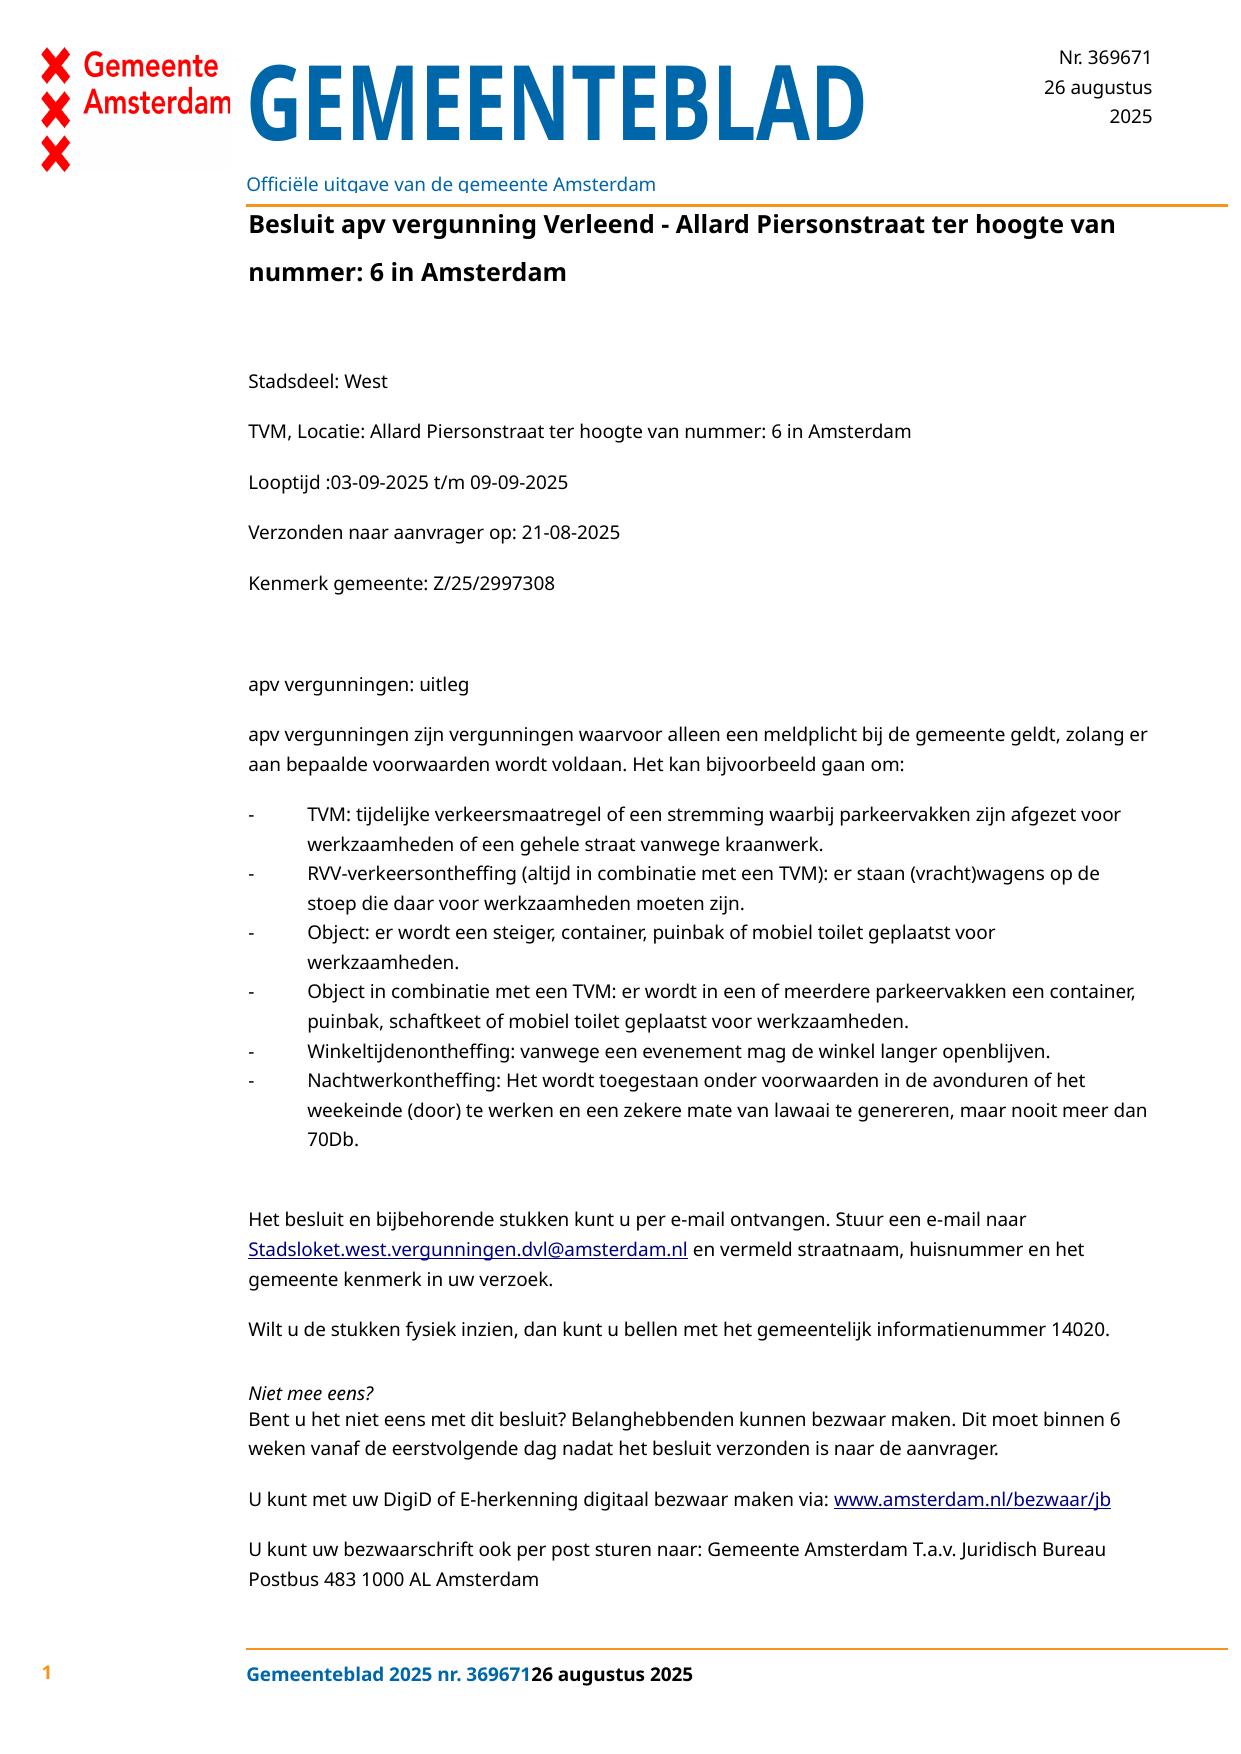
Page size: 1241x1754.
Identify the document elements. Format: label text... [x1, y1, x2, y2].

text Bent u het niet eens met dit besluit? Belanghebbenden kunnen bezwaar maken. Dit moet binnen 6 weken vanaf de eerstvolgende dag nadat het besluit verzonden is naar de aanvrager. [248, 1406, 1152, 1461]
list Nachtwerkontheffing: Het wordt toegestaan onder voorwaarden in de avonduren of het weekeinde (door) te werken en een zekere mate van lawaai te genereren, maar nooit meer dan 70Db. [248, 1067, 1152, 1152]
list Object in combinatie met een TVM: er wordt in een of meerdere parkeervakken een container, puinbak, schaftkeet of mobiel toilet geplaatst voor werkzaamheden. [248, 979, 1152, 1034]
list Winkeltijdenontheffing: vanwege een evenement mag de winkel langer openblijven. [248, 1038, 1152, 1064]
list TVM: tijdelijke verkeersmaatregel of een stremming waarbij parkeervakken zijn afgezet voor werkzaamheden of een gehele straat vanwege kraanwerk. [248, 801, 1152, 857]
text Verzonden naar aanvrager op: 21-08-2025 [248, 519, 1152, 545]
text Looptijd :03-09-2025 t/m 09-09-2025 [248, 469, 1152, 495]
text Niet mee eens? [248, 1380, 1152, 1406]
text Wilt u de stukken fysiek inzien, dan kunt u bellen met het gemeentelijk informatienummer 14020. [248, 1316, 1152, 1342]
text apv vergunningen zijn vergunningen waarvoor alleen een meldplicht bij de gemeente geldt, zolang er aan bepaalde voorwaarden wordt voldaan. Het kan bijvoorbeeld gaan om: [248, 721, 1152, 777]
text TVM, Locatie: Allard Piersonstraat ter hoogte van nummer: 6 in Amsterdam [248, 419, 1152, 444]
list RVV-verkeersontheffing (altijd in combinatie met een TVM): er staan (vracht)wagens op de stoep die daar voor werkzaamheden moeten zijn. [248, 860, 1152, 916]
text Besluit apv vergunning Verleend - Allard Piersonstraat ter hoogte van nummer: 6 in Amsterdam [248, 207, 1152, 288]
text Stadsdeel: West [248, 368, 1152, 394]
text Het besluit en bijbehorende stukken kunt u per e-mail ontvangen. Stuur een e-mail naar Stadsloket.west.vergunningen.dvl@amsterdam.nl en vermeld straatnaam, huisnummer en het gemeente kenmerk in uw verzoek. [248, 1207, 1152, 1292]
text Kenmerk gemeente: Z/25/2997308 [248, 570, 1152, 596]
text apv vergunningen: uitleg [248, 671, 1152, 697]
text U kunt met uw DigiD of E-herkenning digitaal bezwaar maken via: www.amsterdam.nl/bezwaar/jb [248, 1486, 1152, 1512]
text U kunt uw bezwaarschrift ook per post sturen naar: Gemeente Amsterdam T.a.v. Juridisch Bureau Postbus 483 1000 AL Amsterdam [248, 1536, 1152, 1592]
picture [41, 47, 231, 172]
list Object: er wordt een steiger, container, puinbak of mobiel toilet geplaatst voor werkzaamheden. [248, 919, 1152, 975]
